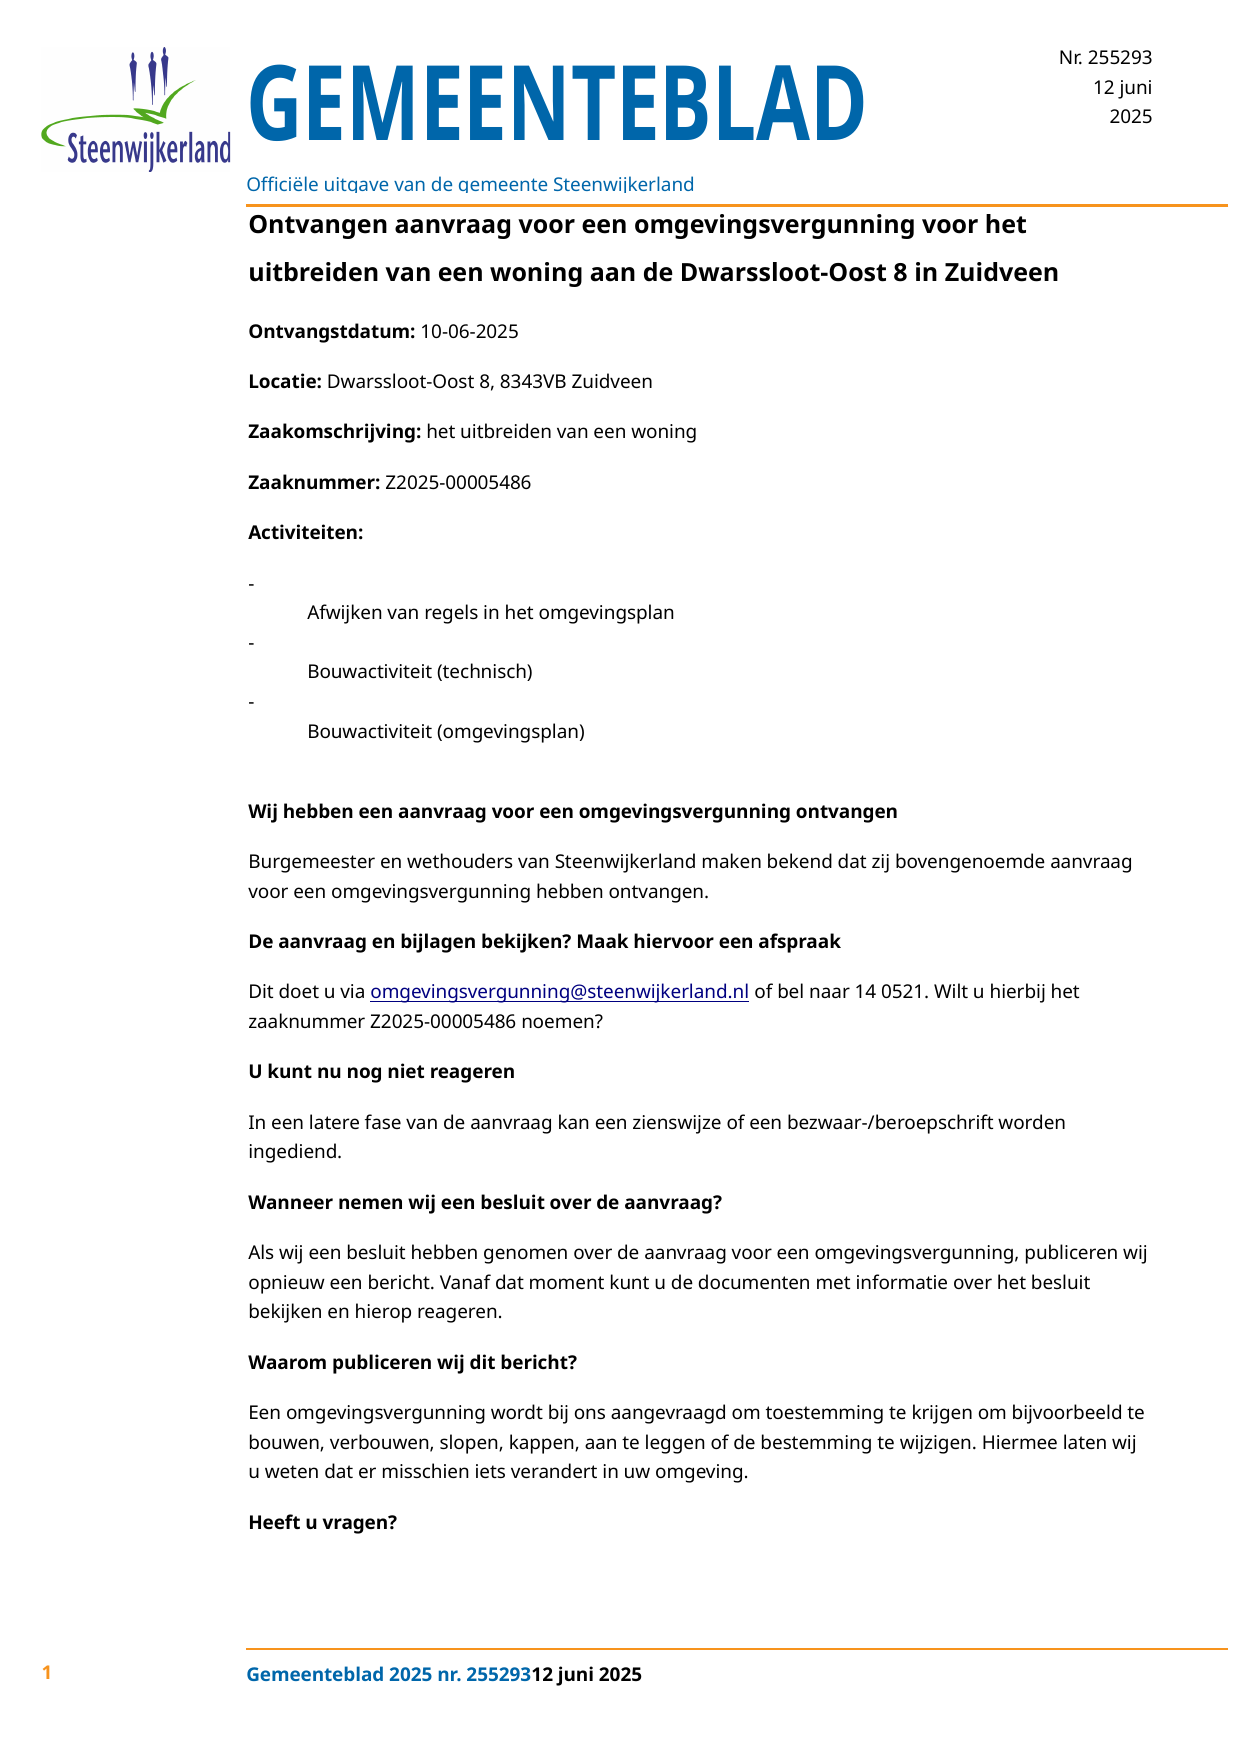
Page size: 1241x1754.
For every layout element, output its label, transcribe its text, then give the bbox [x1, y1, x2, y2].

text Activiteiten: [248, 519, 1152, 545]
text Burgemeester en wethouders van Steenwijkerland maken bekend dat zij bovengenoemde aanvraag voor een omgevingsvergunning hebben ontvangen. [248, 848, 1152, 904]
text Waarom publiceren wij dit bericht? [248, 1349, 1152, 1375]
picture [41, 47, 231, 172]
text De aanvraag en bijlagen bekijken? Maak hiervoor een afspraak [248, 928, 1152, 954]
text Wanneer nemen wij een besluit over de aanvraag? [248, 1189, 1152, 1215]
text Zaaknummer: Z2025-00005486 [248, 469, 1152, 495]
text Wij hebben een aanvraag voor een omgevingsvergunning ontvangen [248, 798, 1152, 824]
text Zaakomschrijving: het uitbreiden van een woning [248, 419, 1152, 444]
text Heeft u vragen? [248, 1509, 1152, 1535]
text Locatie: Dwarssloot-Oost 8, 8343VB Zuidveen [248, 368, 1152, 394]
text In een latere fase van de aanvraag kan een zienswijze of een bezwaar-/beroepschrift worden ingediend. [248, 1109, 1152, 1164]
text Ontvangen aanvraag voor een omgevingsvergunning voor het uitbreiden van een woning aan de Dwarssloot-Oost 8 in Zuidveen [248, 207, 1152, 288]
text Als wij een besluit hebben genomen over de aanvraag voor een omgevingsvergunning, publiceren wij opnieuw een bericht. Vanaf dat moment kunt u de documenten met informatie over het besluit bekijken en hierop reageren. [248, 1239, 1152, 1324]
text Een omgevingsvergunning wordt bij ons aangevraagd om toestemming te krijgen om bijvoorbeeld te bouwen, verbouwen, slopen, kappen, aan te leggen of de bestemming te wijzigen. Hiermee laten wij u weten dat er misschien iets verandert in uw omgeving. [248, 1399, 1152, 1484]
text Dit doet u via omgevingsvergunning@steenwijkerland.nl of bel naar 14 0521. Wilt u hierbij het zaaknummer Z2025-00005486 noemen? [248, 979, 1152, 1034]
list Afwijken van regels in het omgevingsplan [248, 599, 1152, 625]
list Bouwactiviteit (technisch) [248, 659, 1152, 684]
list Bouwactiviteit (omgevingsplan) [248, 718, 1152, 744]
text U kunt nu nog niet reageren [248, 1059, 1152, 1084]
text Ontvangstdatum: 10-06-2025 [248, 318, 1152, 344]
